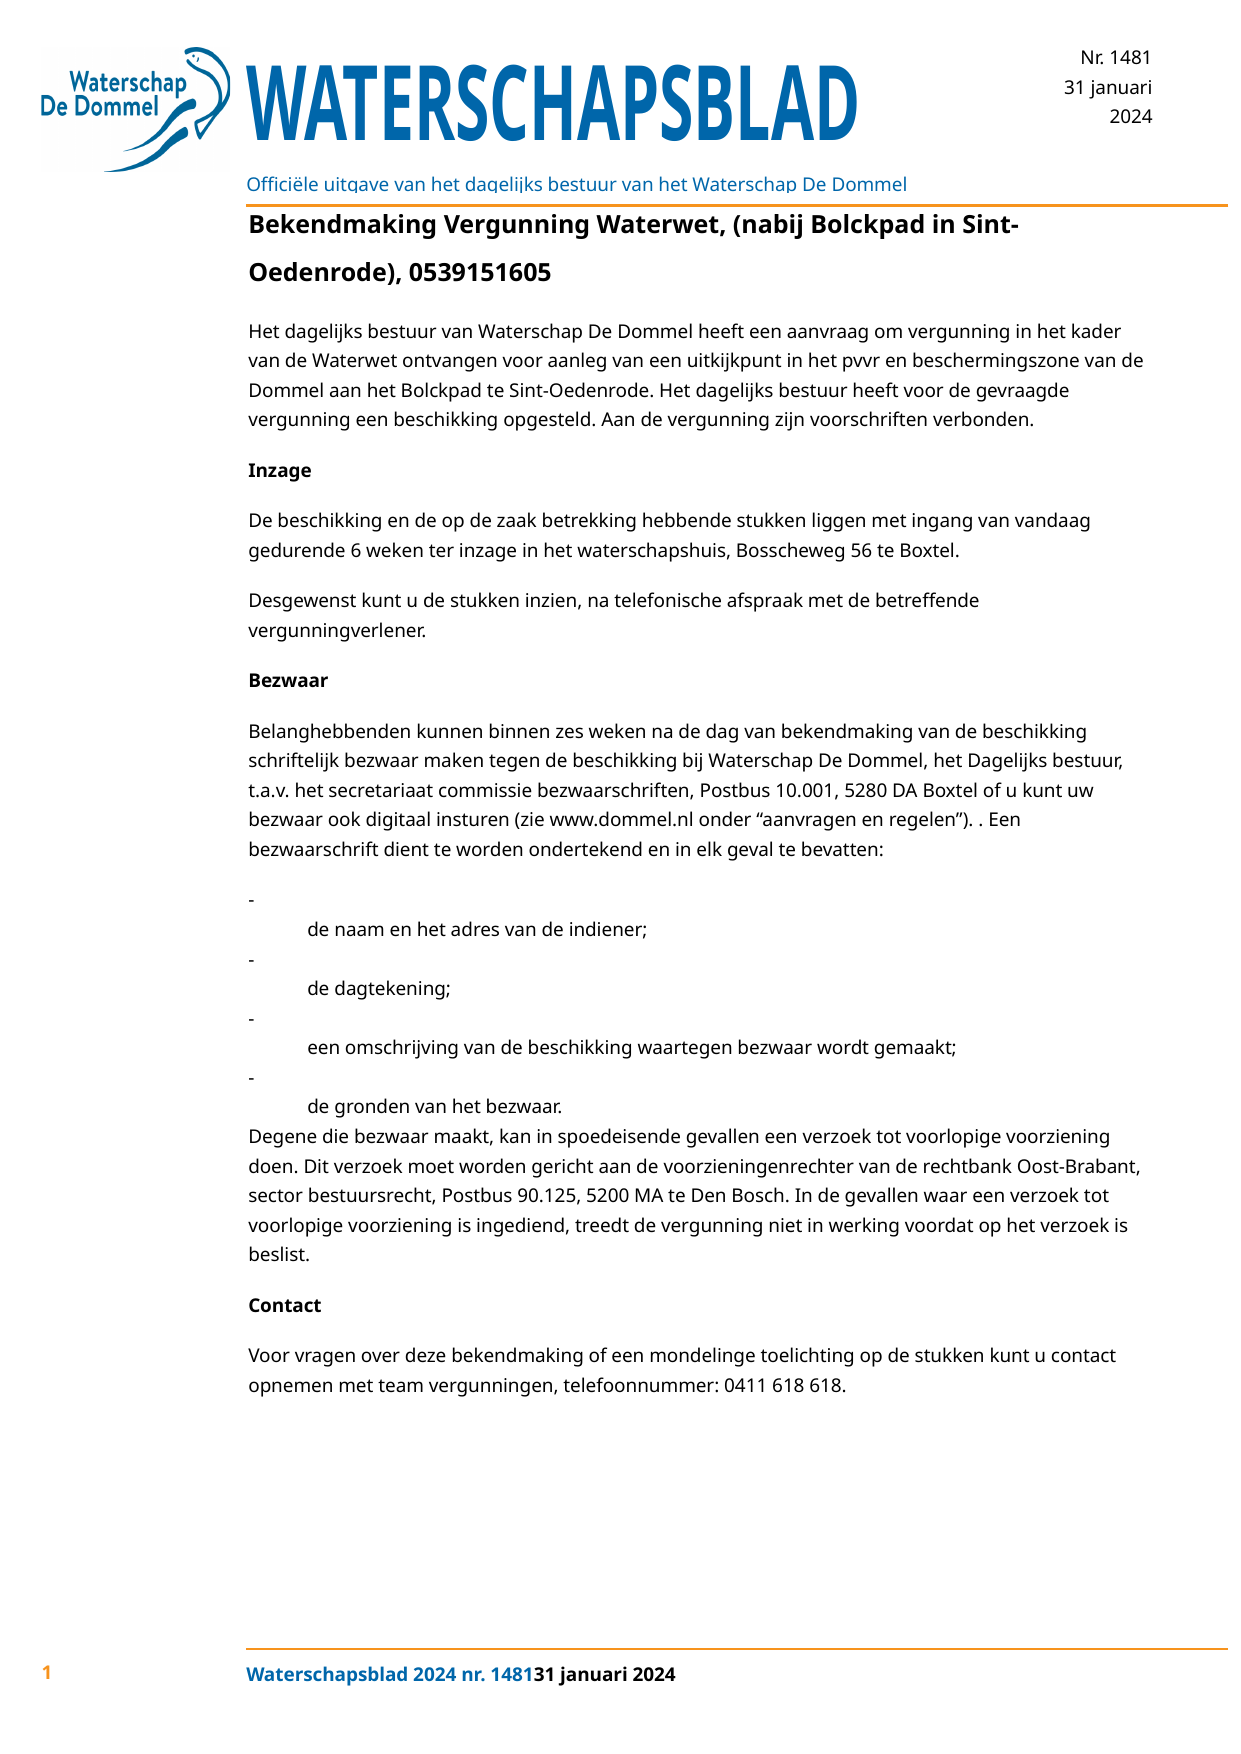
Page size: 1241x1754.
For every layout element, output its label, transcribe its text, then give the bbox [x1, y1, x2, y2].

text Degene die bezwaar maakt, kan in spoedeisende gevallen een verzoek tot voorlopige voorziening doen. Dit verzoek moet worden gericht aan de voorzieningenrechter van de rechtbank Oost-Brabant, sector bestuursrecht, Postbus 90.125, 5200 MA te Den Bosch. In de gevallen waar een verzoek tot voorlopige voorziening is ingediend, treedt de vergunning niet in werking voordat op het verzoek is beslist. [248, 1123, 1152, 1267]
list de gronden van het bezwaar. [248, 1094, 1152, 1119]
text Contact [248, 1292, 1152, 1318]
text Bezwaar [248, 667, 1152, 693]
text Desgewenst kunt u de stukken inzien, na telefonische afspraak met de betreffende vergunningverlener. [248, 587, 1152, 643]
picture [204, 47, 231, 76]
list een omschrijving van de beschikking waartegen bezwaar wordt gemaakt; [248, 1034, 1152, 1060]
text Inzage [248, 457, 1152, 483]
text Belanghebbenden kunnen binnen zes weken na de dag van bekendmaking van de beschikking schriftelijk bezwaar maken tegen de beschikking bij Waterschap De Dommel, het Dagelijks bestuur, t.a.v. het secretariaat commissie bezwaarschriften, Postbus 10.001, 5280 DA Boxtel of u kunt uw bezwaar ook digitaal insturen (zie www.dommel.nl onder “aanvragen en regelen”). . Een bezwaarschrift dient te worden ondertekend en in elk geval te bevatten: [248, 718, 1152, 862]
text De beschikking en de op de zaak betrekking hebbende stukken liggen met ingang van vandaag gedurende 6 weken ter inzage in het waterschapshuis, Bosscheweg 56 te Boxtel. [248, 507, 1152, 563]
text Voor vragen over deze bekendmaking of een mondelinge toelichting op de stukken kunt u contact opnemen met team vergunningen, telefoonnummer: 0411 618 618. [248, 1342, 1152, 1398]
text Bekendmaking Vergunning Waterwet, (nabij Bolckpad in Sint-Oedenrode), 0539151605 [248, 207, 1152, 288]
picture [198, 118, 210, 131]
picture [45, 99, 51, 111]
list de dagtekening; [248, 975, 1152, 1001]
text Het dagelijks bestuur van Waterschap De Dommel heeft een aanvraag om vergunning in het kader van de Waterwet ontvangen voor aanleg van een uitkijkpunt in het pvvr en beschermingszone van de Dommel aan het Bolckpad te Sint-Oedenrode. Het dagelijks bestuur heeft voor de gevraagde vergunning een beschikking opgesteld. Aan de vergunning zijn voorschriften verbonden. [248, 318, 1152, 432]
list de naam en het adres van de indiener; [248, 916, 1152, 942]
picture [41, 47, 231, 172]
